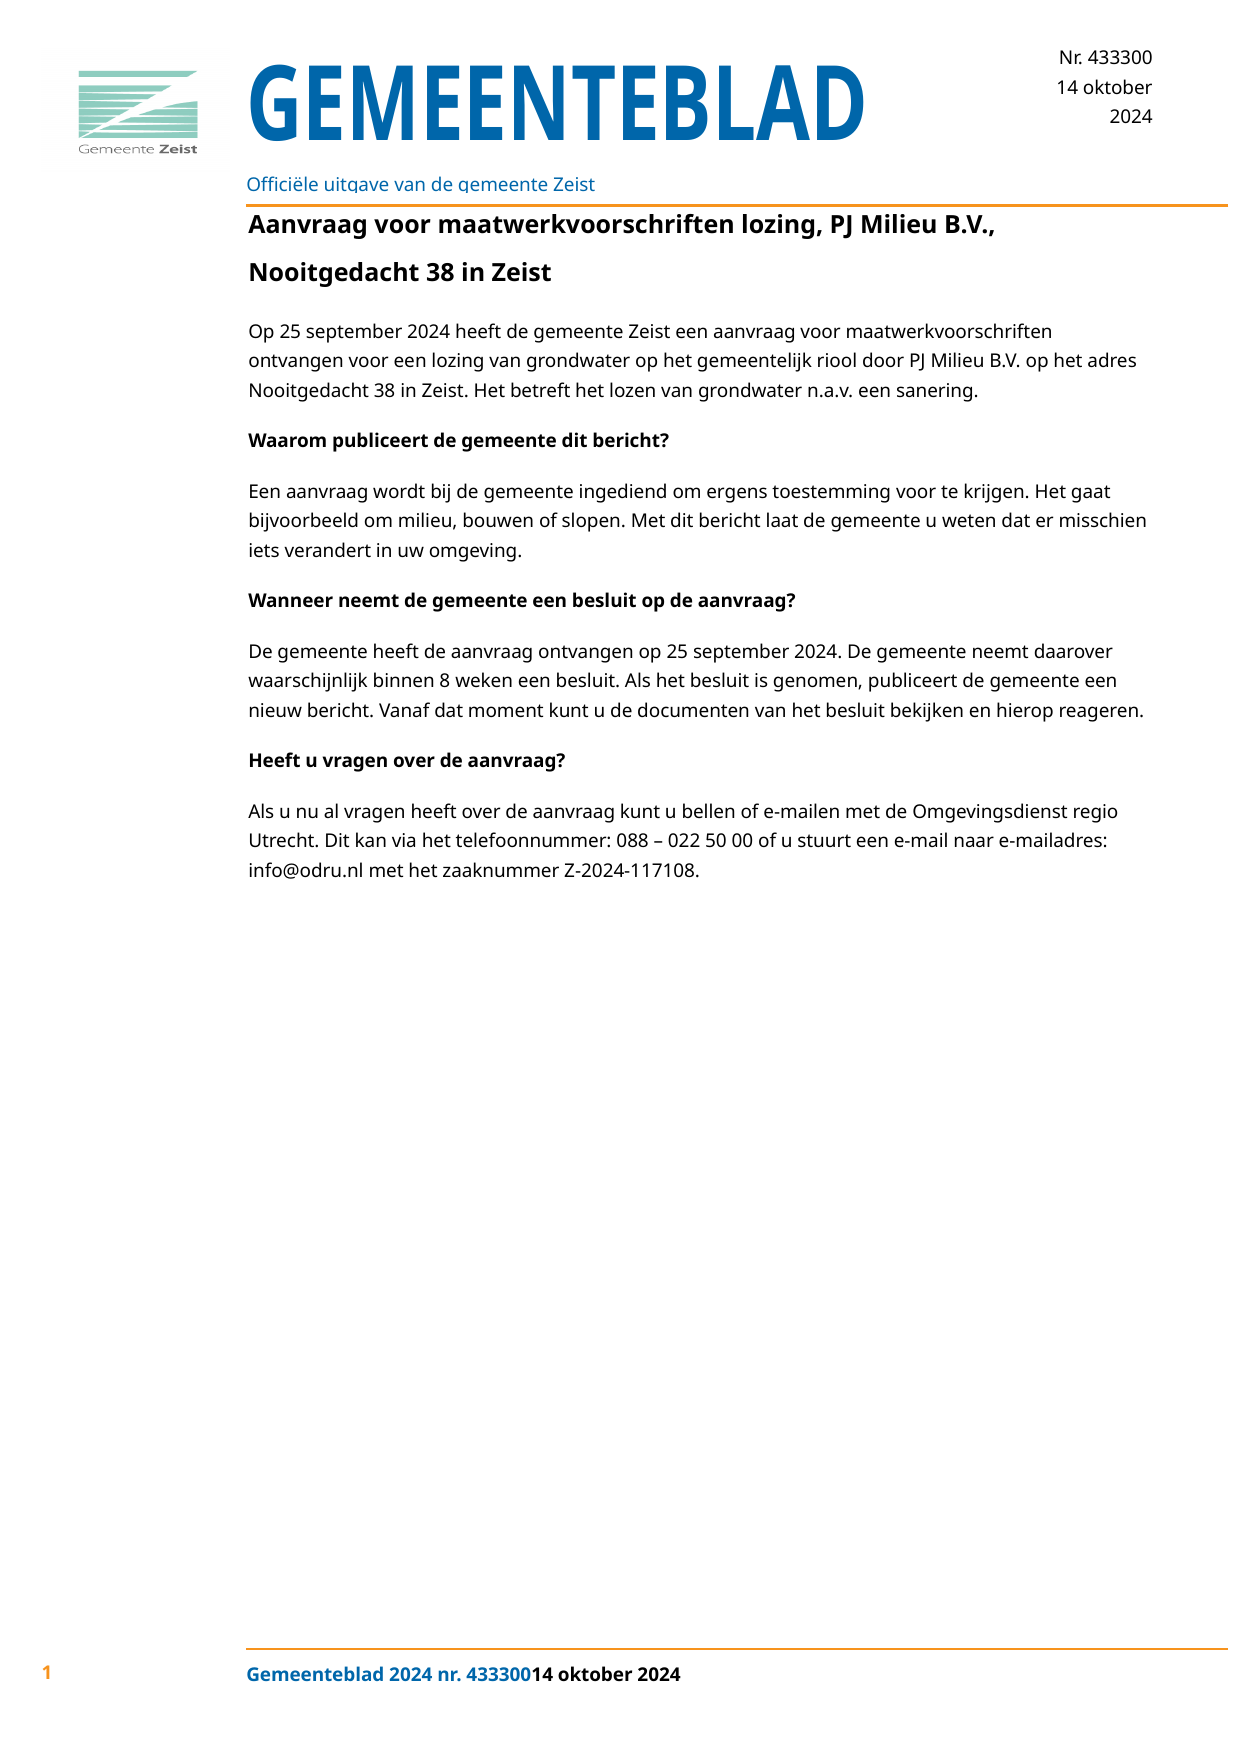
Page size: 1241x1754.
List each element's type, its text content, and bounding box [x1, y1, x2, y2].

text De gemeente heeft de aanvraag ontvangen op 25 september 2024. De gemeente neemt daarover waarschijnlijk binnen 8 weken een besluit. Als het besluit is genomen, publiceert de gemeente een nieuw bericht. Vanaf dat moment kunt u de documenten van het besluit bekijken en hierop reageren. [248, 638, 1152, 723]
text Aanvraag voor maatwerkvoorschriften lozing, PJ Milieu B.V., Nooitgedacht 38 in Zeist [248, 207, 1152, 288]
text Waarom publiceert de gemeente dit bericht? [248, 427, 1152, 453]
text Wanneer neemt de gemeente een besluit op de aanvraag? [248, 587, 1152, 613]
text Als u nu al vragen heeft over de aanvraag kunt u bellen of e-mailen met de Omgevingsdienst regio Utrecht. Dit kan via het telefoonnummer: 088 – 022 50 00 of u stuurt een e-mail naar e-mailadres: info@odru.nl met het zaaknummer Z-2024-117108. [248, 798, 1152, 883]
picture [41, 47, 231, 172]
text Heeft u vragen over de aanvraag? [248, 747, 1152, 773]
text Een aanvraag wordt bij de gemeente ingediend om ergens toestemming voor te krijgen. Het gaat bijvoorbeeld om milieu, bouwen of slopen. Met dit bericht laat de gemeente u weten dat er misschien iets verandert in uw omgeving. [248, 478, 1152, 563]
text Op 25 september 2024 heeft de gemeente Zeist een aanvraag voor maatwerkvoorschriften ontvangen voor een lozing van grondwater op het gemeentelijk riool door PJ Milieu B.V. op het adres Nooitgedacht 38 in Zeist. Het betreft het lozen van grondwater n.a.v. een sanering. [248, 318, 1152, 403]
